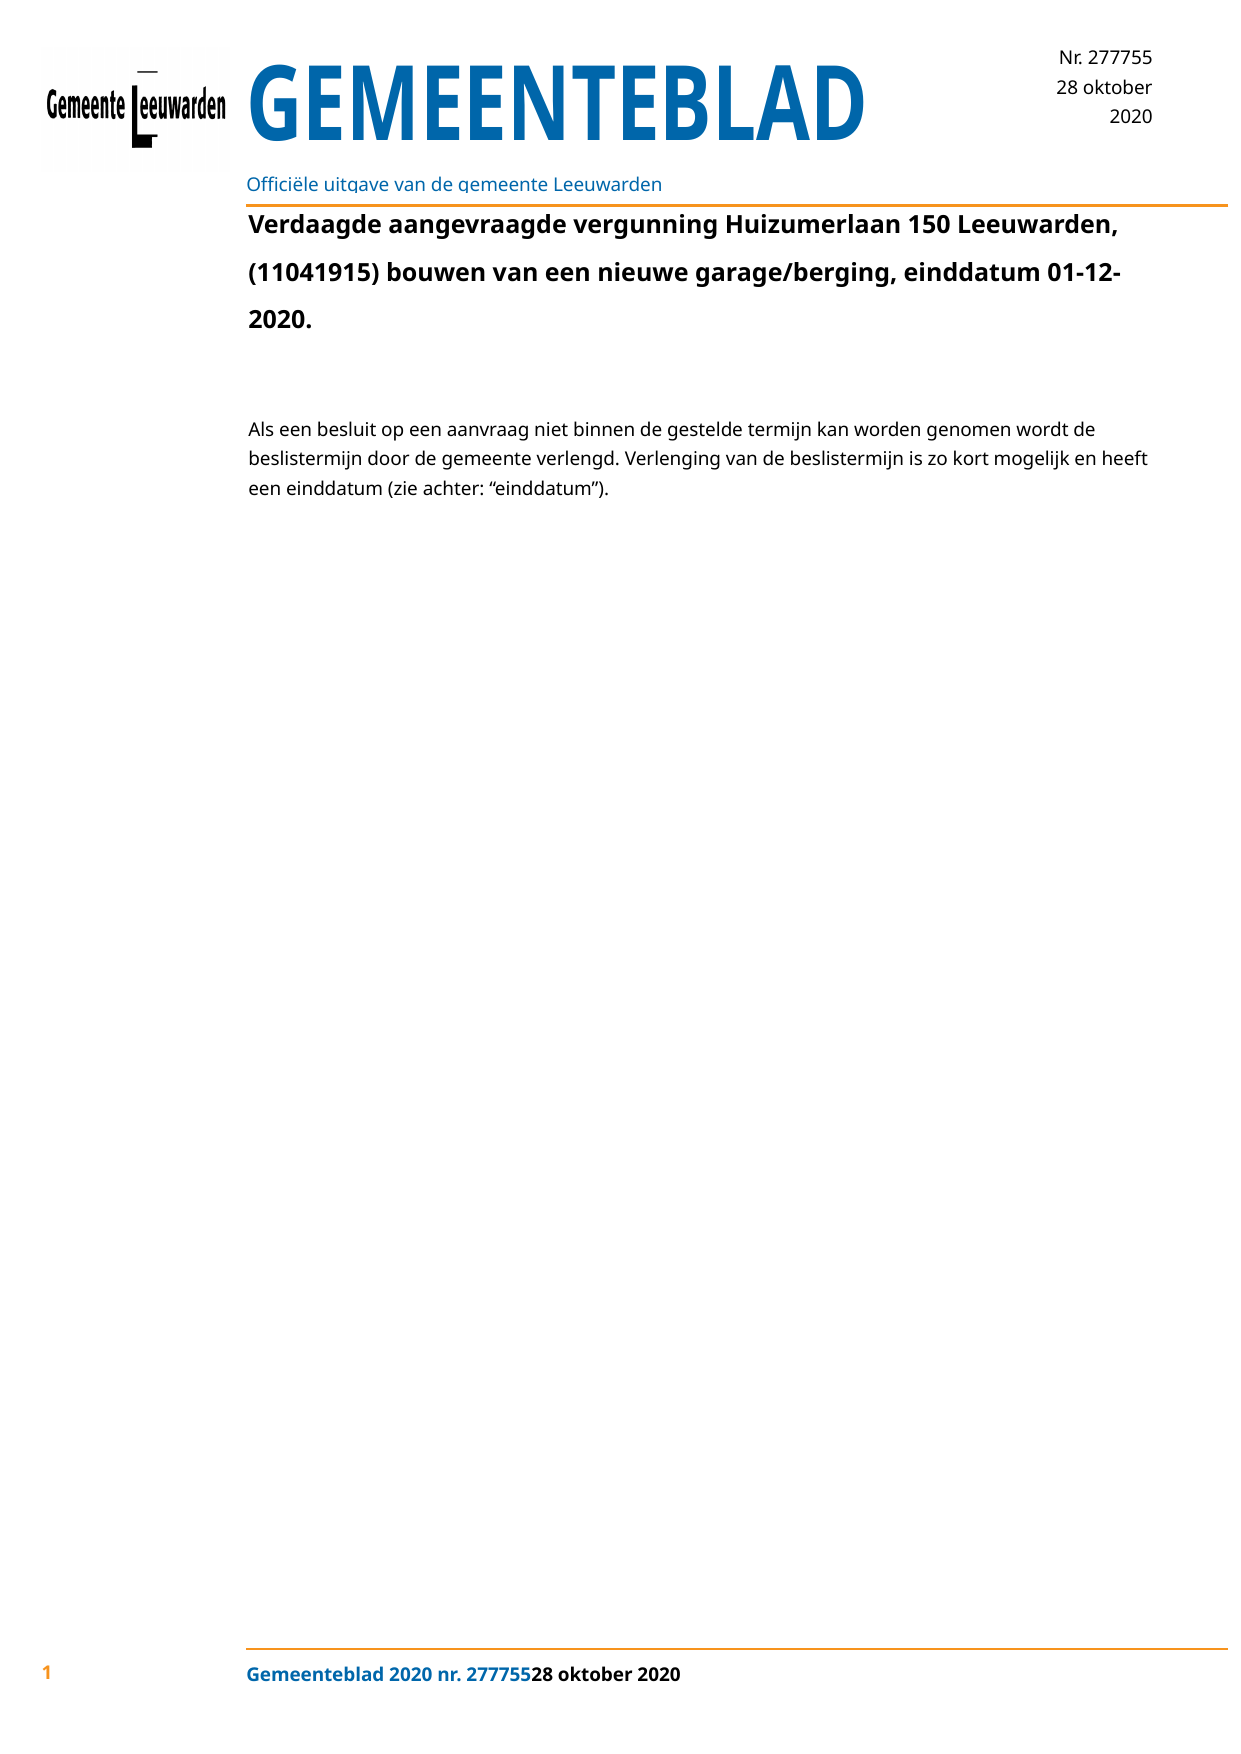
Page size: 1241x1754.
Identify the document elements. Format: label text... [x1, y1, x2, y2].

picture [41, 47, 231, 172]
text Verdaagde aangevraagde vergunning Huizumerlaan 150 Leeuwarden, (11041915) bouwen van een nieuwe garage/berging, einddatum 01-12-2020. [248, 207, 1152, 336]
text Als een besluit op een aanvraag niet binnen de gestelde termijn kan worden genomen wordt de beslistermijn door de gemeente verlengd. Verlenging van de beslistermijn is zo kort mogelijk en heeft een einddatum (zie achter: “einddatum”). [248, 416, 1152, 501]
